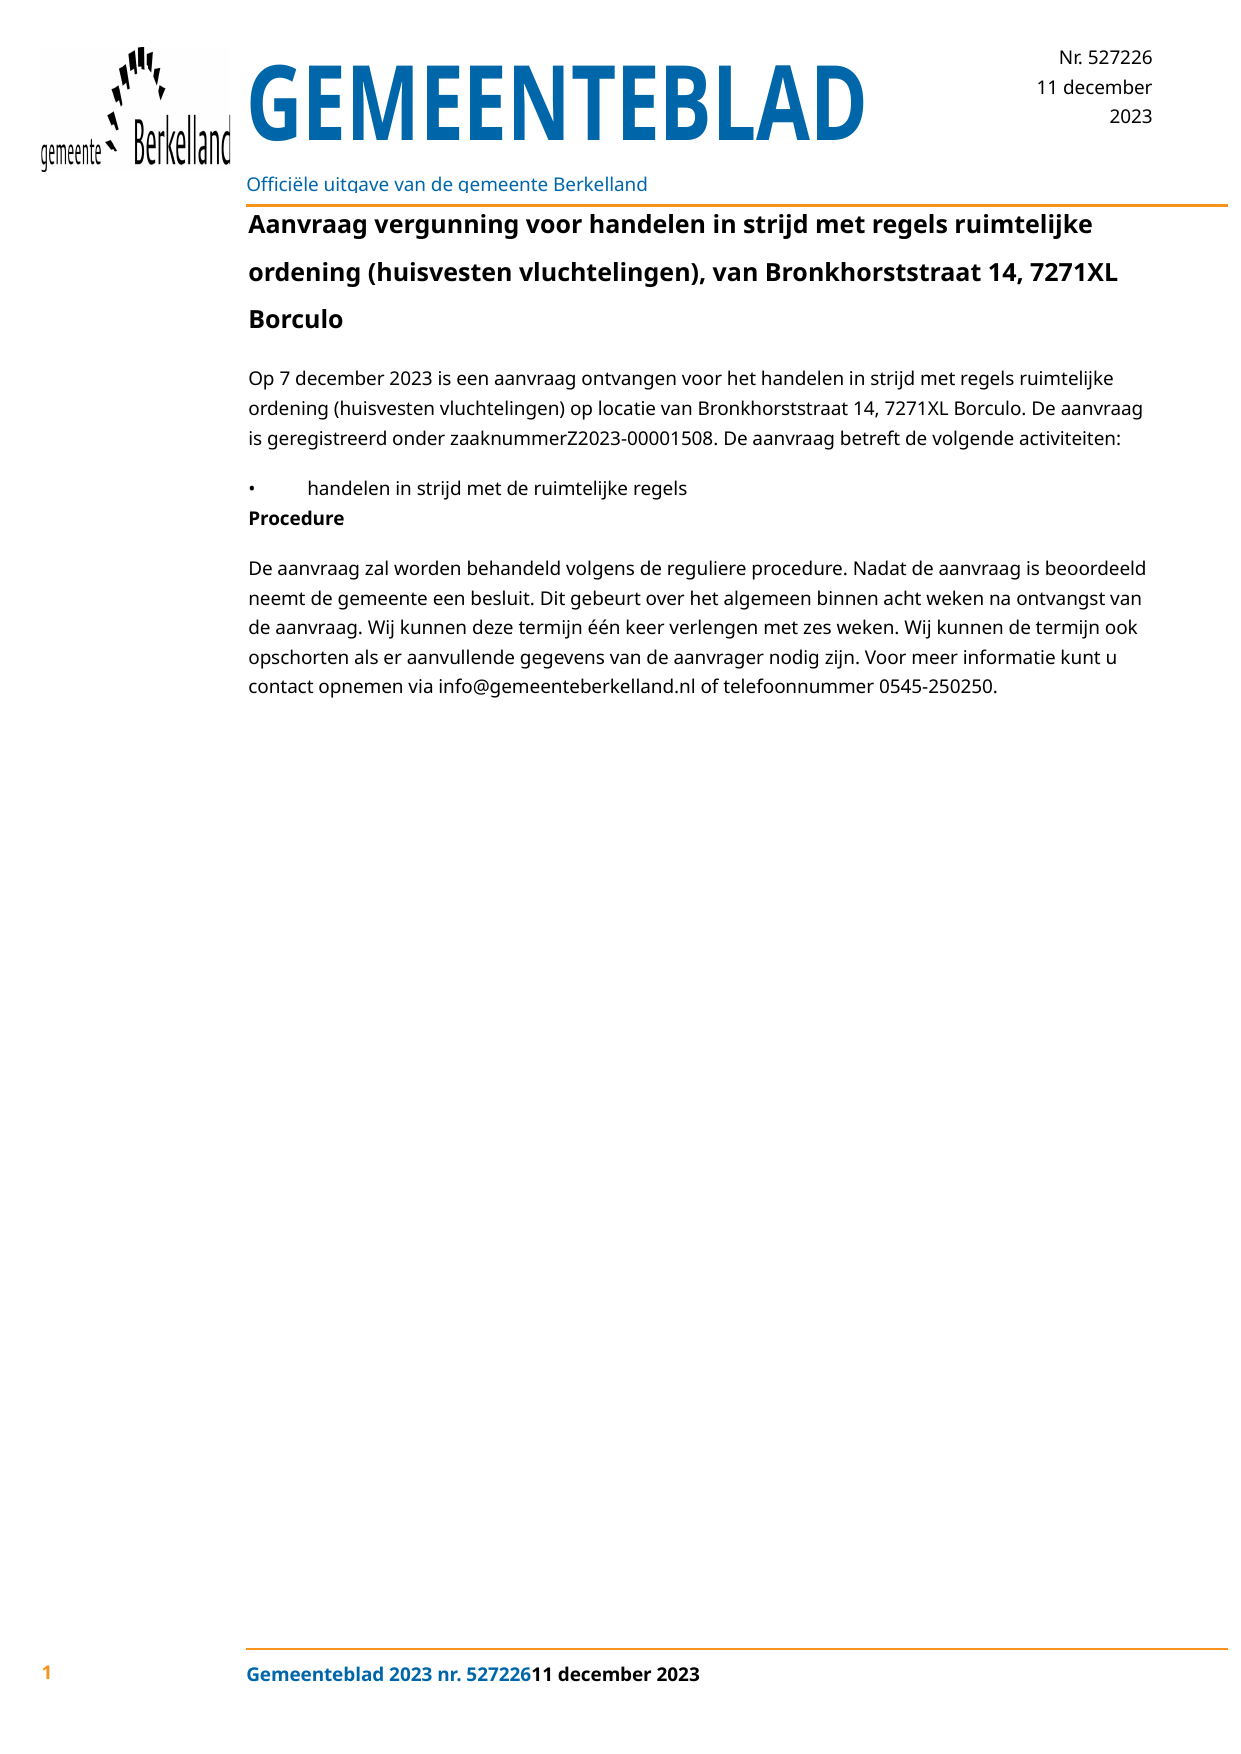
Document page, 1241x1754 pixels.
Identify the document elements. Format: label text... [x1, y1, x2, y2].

text Procedure [248, 505, 1152, 530]
text Aanvraag vergunning voor handelen in strijd met regels ruimtelijke ordening (huisvesten vluchtelingen), van Bronkhorststraat 14, 7271XL Borculo [248, 207, 1152, 336]
picture [41, 47, 231, 172]
list handelen in strijd met de ruimtelijke regels [248, 475, 1152, 501]
text Op 7 december 2023 is een aanvraag ontvangen voor het handelen in strijd met regels ruimtelijke ordening (huisvesten vluchtelingen) op locatie van Bronkhorststraat 14, 7271XL Borculo. De aanvraag is geregistreerd onder zaaknummerZ2023-00001508. De aanvraag betreft de volgende activiteiten: [248, 366, 1152, 450]
text De aanvraag zal worden behandeld volgens de reguliere procedure. Nadat de aanvraag is beoordeeld neemt de gemeente een besluit. Dit gebeurt over het algemeen binnen acht weken na ontvangst van de aanvraag. Wij kunnen deze termijn één keer verlengen met zes weken. Wij kunnen de termijn ook opschorten als er aanvullende gegevens van de aanvrager nodig zijn. Voor meer informatie kunt u contact opnemen via info@gemeenteberkelland.nl of telefoonnummer 0545-250250. [248, 555, 1152, 699]
